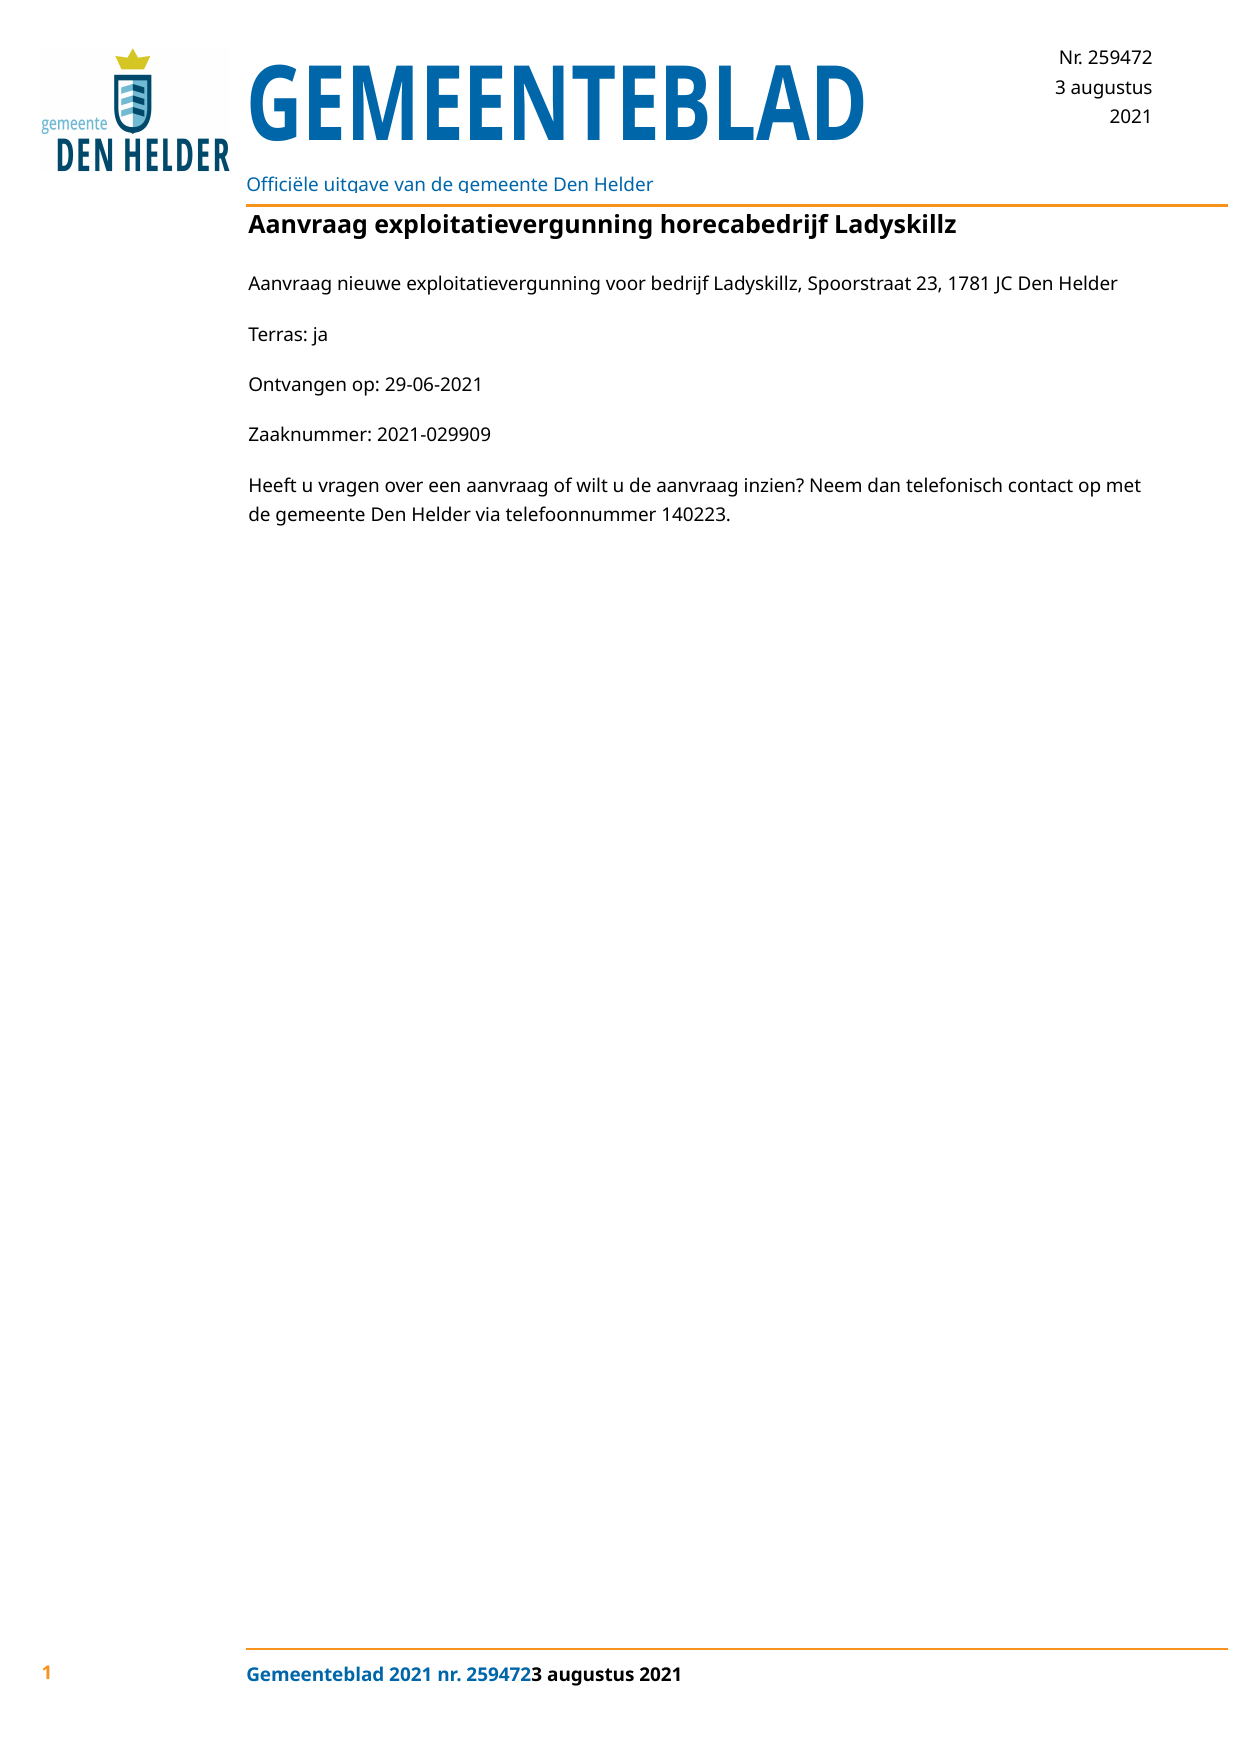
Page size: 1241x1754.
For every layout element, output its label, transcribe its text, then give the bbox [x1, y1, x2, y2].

text Aanvraag exploitatievergunning horecabedrijf Ladyskillz [248, 207, 1152, 241]
text Ontvangen op: 29-06-2021 [248, 371, 1152, 397]
picture [182, 144, 187, 165]
picture [100, 154, 106, 172]
text Aanvraag nieuwe exploitatievergunning voor bedrijf Ladyskillz, Spoorstraat 23, 1781 JC Den Helder [248, 270, 1152, 296]
picture [41, 47, 231, 172]
text Terras: ja [248, 321, 1152, 346]
picture [130, 157, 135, 172]
picture [63, 144, 68, 165]
text Heeft u vragen over een aanvraag of wilt u de aanvraag inzien? Neem dan telefonisch contact op met de gemeente Den Helder via telefoonnummer 140223. [248, 472, 1152, 527]
picture [220, 160, 224, 172]
text Zaaknummer: 2021-029909 [248, 422, 1152, 447]
